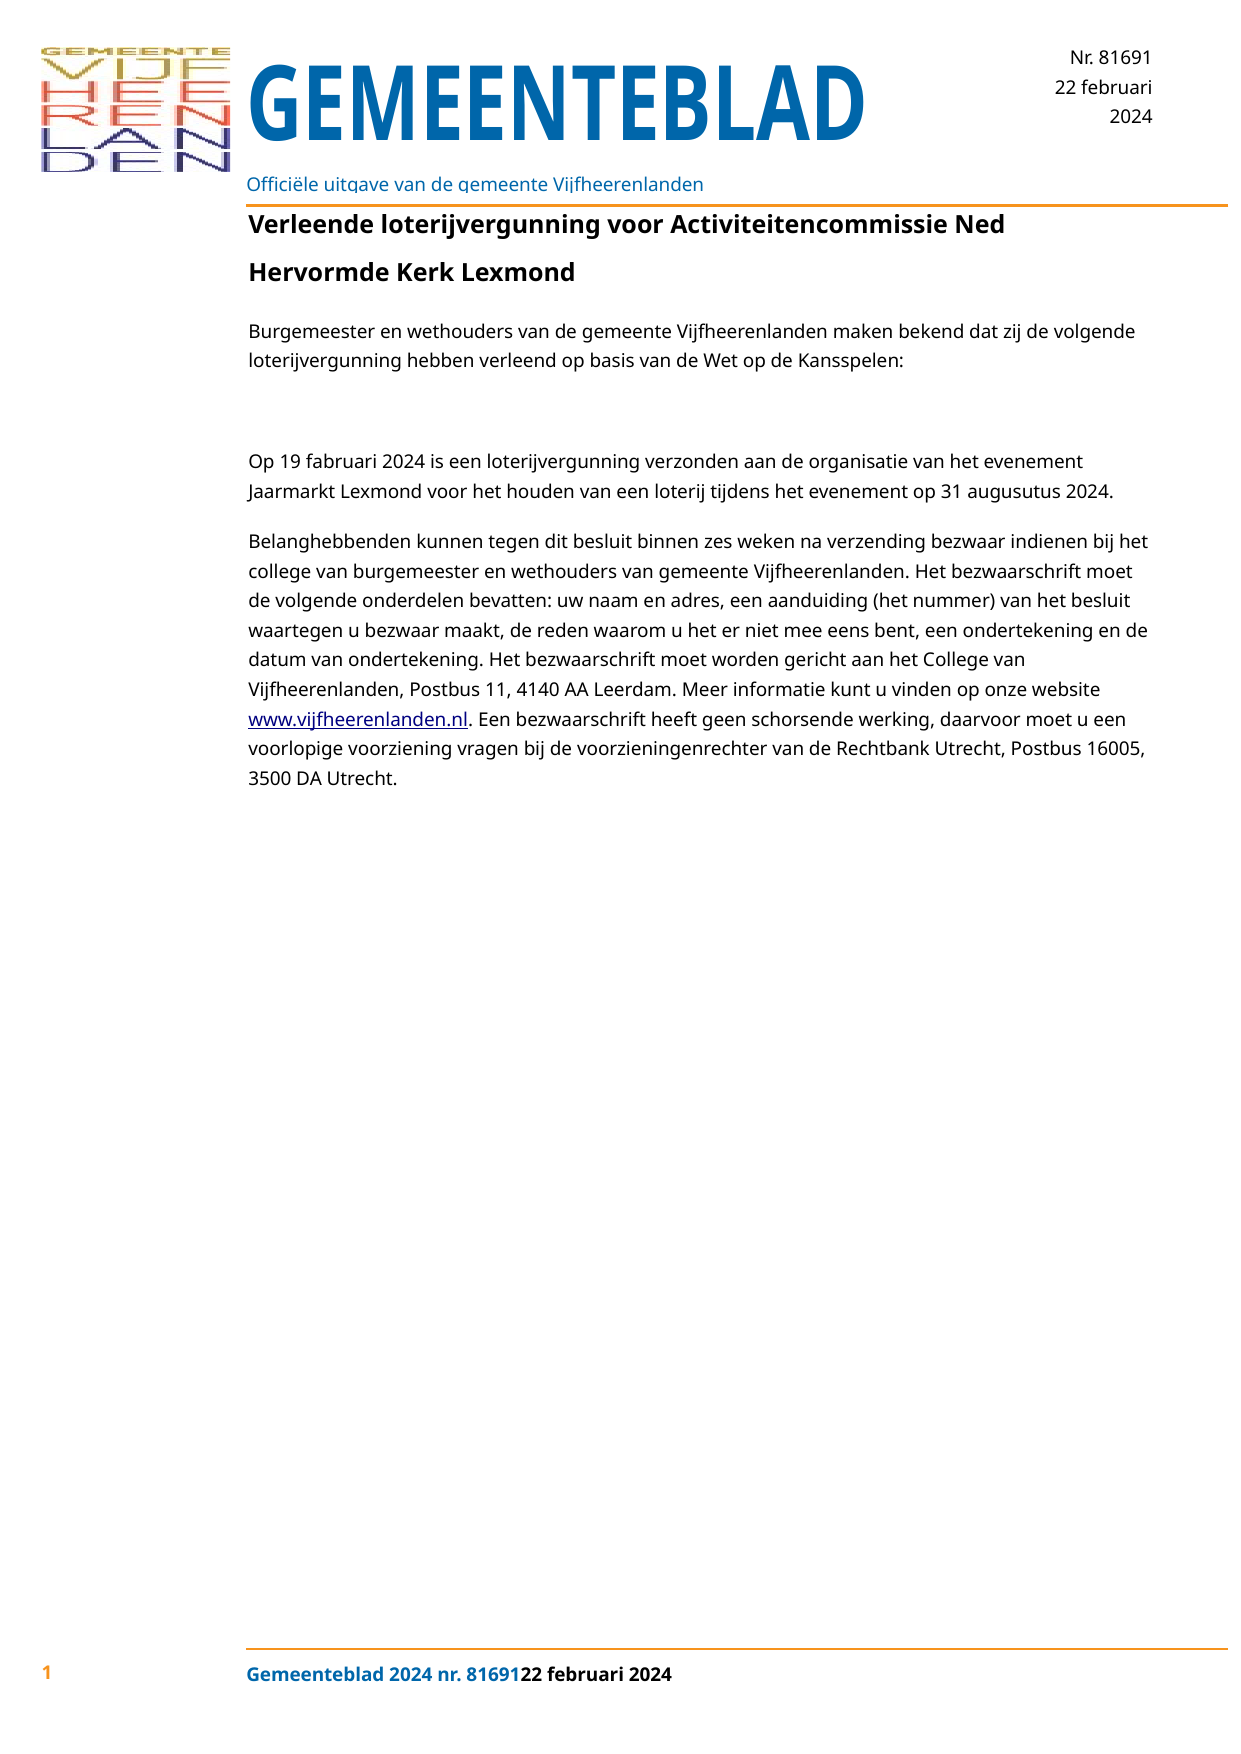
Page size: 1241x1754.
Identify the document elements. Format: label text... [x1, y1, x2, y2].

picture [41, 47, 231, 172]
text Op 19 fabruari 2024 is een loterijvergunning verzonden aan de organisatie van het evenement Jaarmarkt Lexmond voor het houden van een loterij tijdens het evenement op 31 augusutus 2024. [248, 448, 1152, 504]
text Burgemeester en wethouders van de gemeente Vijfheerenlanden maken bekend dat zij de volgende loterijvergunning hebben verleend op basis van de Wet op de Kansspelen: [248, 318, 1152, 373]
text Verleende loterijvergunning voor Activiteitencommissie Ned Hervormde Kerk Lexmond [248, 207, 1152, 288]
text Belanghebbenden kunnen tegen dit besluit binnen zes weken na verzending bezwaar indienen bij het college van burgemeester en wethouders van gemeente Vijfheerenlanden. Het bezwaarschrift moet de volgende onderdelen bevatten: uw naam en adres, een aanduiding (het nummer) van het besluit waartegen u bezwaar maakt, de reden waarom u het er niet mee eens bent, een ondertekening en de datum van ondertekening. Het bezwaarschrift moet worden gericht aan het College van Vijfheerenlanden, Postbus 11, 4140 AA Leerdam. Meer informatie kunt u vinden op onze website www.vijfheerenlanden.nl. Een bezwaarschrift heeft geen schorsende werking, daarvoor moet u een voorlopige voorziening vragen bij de voorzieningenrechter van de Rechtbank Utrecht, Postbus 16005, 3500 DA Utrecht. [248, 528, 1152, 791]
